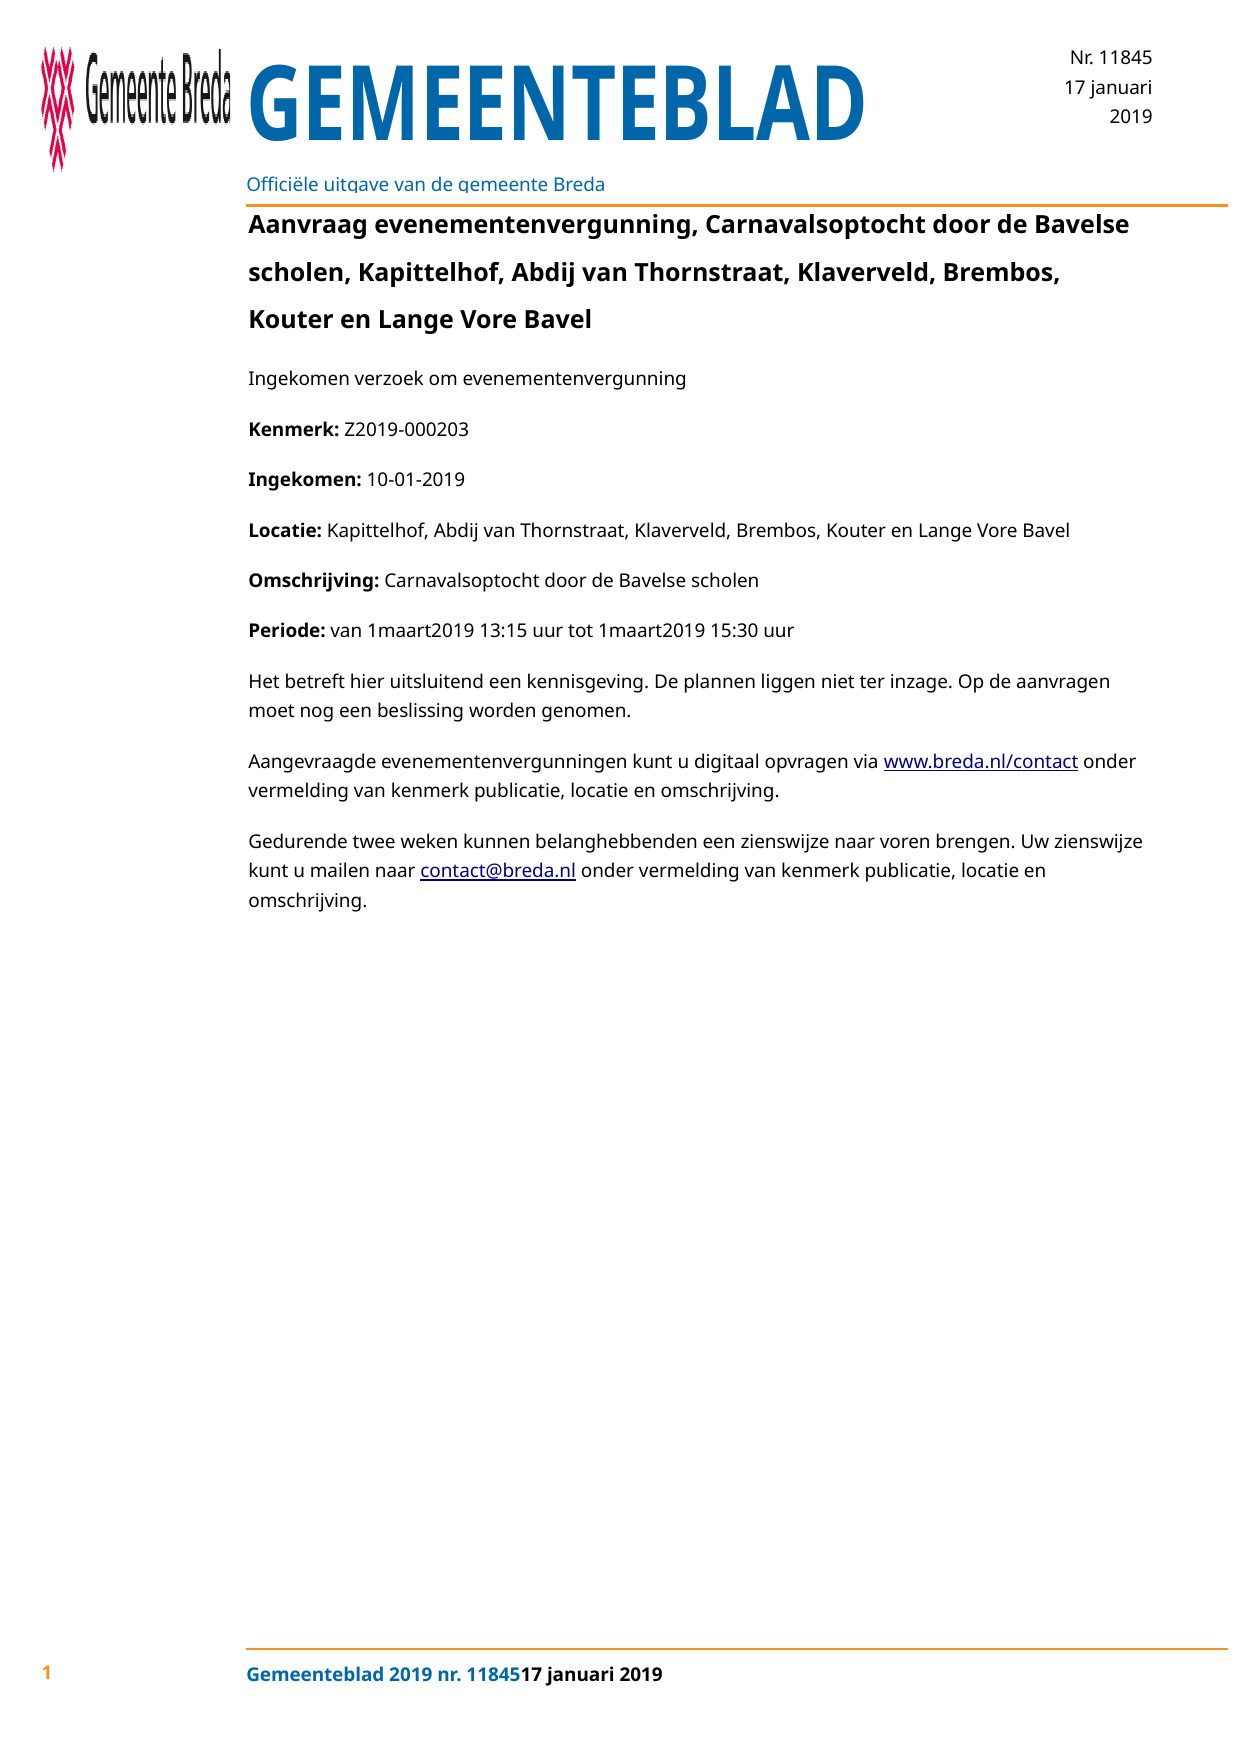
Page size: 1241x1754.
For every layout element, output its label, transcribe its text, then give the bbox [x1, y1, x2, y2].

text Ingekomen: 10-01-2019 [248, 466, 1152, 492]
picture [41, 47, 231, 172]
text Het betreft hier uitsluitend een kennisgeving. De plannen liggen niet ter inzage. Op de aanvragen moet nog een beslissing worden genomen. [248, 668, 1152, 723]
text Periode: van 1maart2019 13:15 uur tot 1maart2019 15:30 uur [248, 618, 1152, 643]
text Kenmerk: Z2019-000203 [248, 416, 1152, 442]
text Aangevraagde evenementenvergunningen kunt u digitaal opvragen via www.breda.nl/contact onder vermelding van kenmerk publicatie, locatie en omschrijving. [248, 748, 1152, 803]
text Omschrijving: Carnavalsoptocht door de Bavelse scholen [248, 567, 1152, 593]
text Ingekomen verzoek om evenementenvergunning [248, 366, 1152, 391]
text Gedurende twee weken kunnen belanghebbenden een zienswijze naar voren brengen. Uw zienswijze kunt u mailen naar contact@breda.nl onder vermelding van kenmerk publicatie, locatie en omschrijving. [248, 828, 1152, 913]
text Aanvraag evenementenvergunning, Carnavalsoptocht door de Bavelse scholen, Kapittelhof, Abdij van Thornstraat, Klaverveld, Brembos, Kouter en Lange Vore Bavel [248, 207, 1152, 336]
text Locatie: Kapittelhof, Abdij van Thornstraat, Klaverveld, Brembos, Kouter en Lange Vore Bavel [248, 517, 1152, 542]
